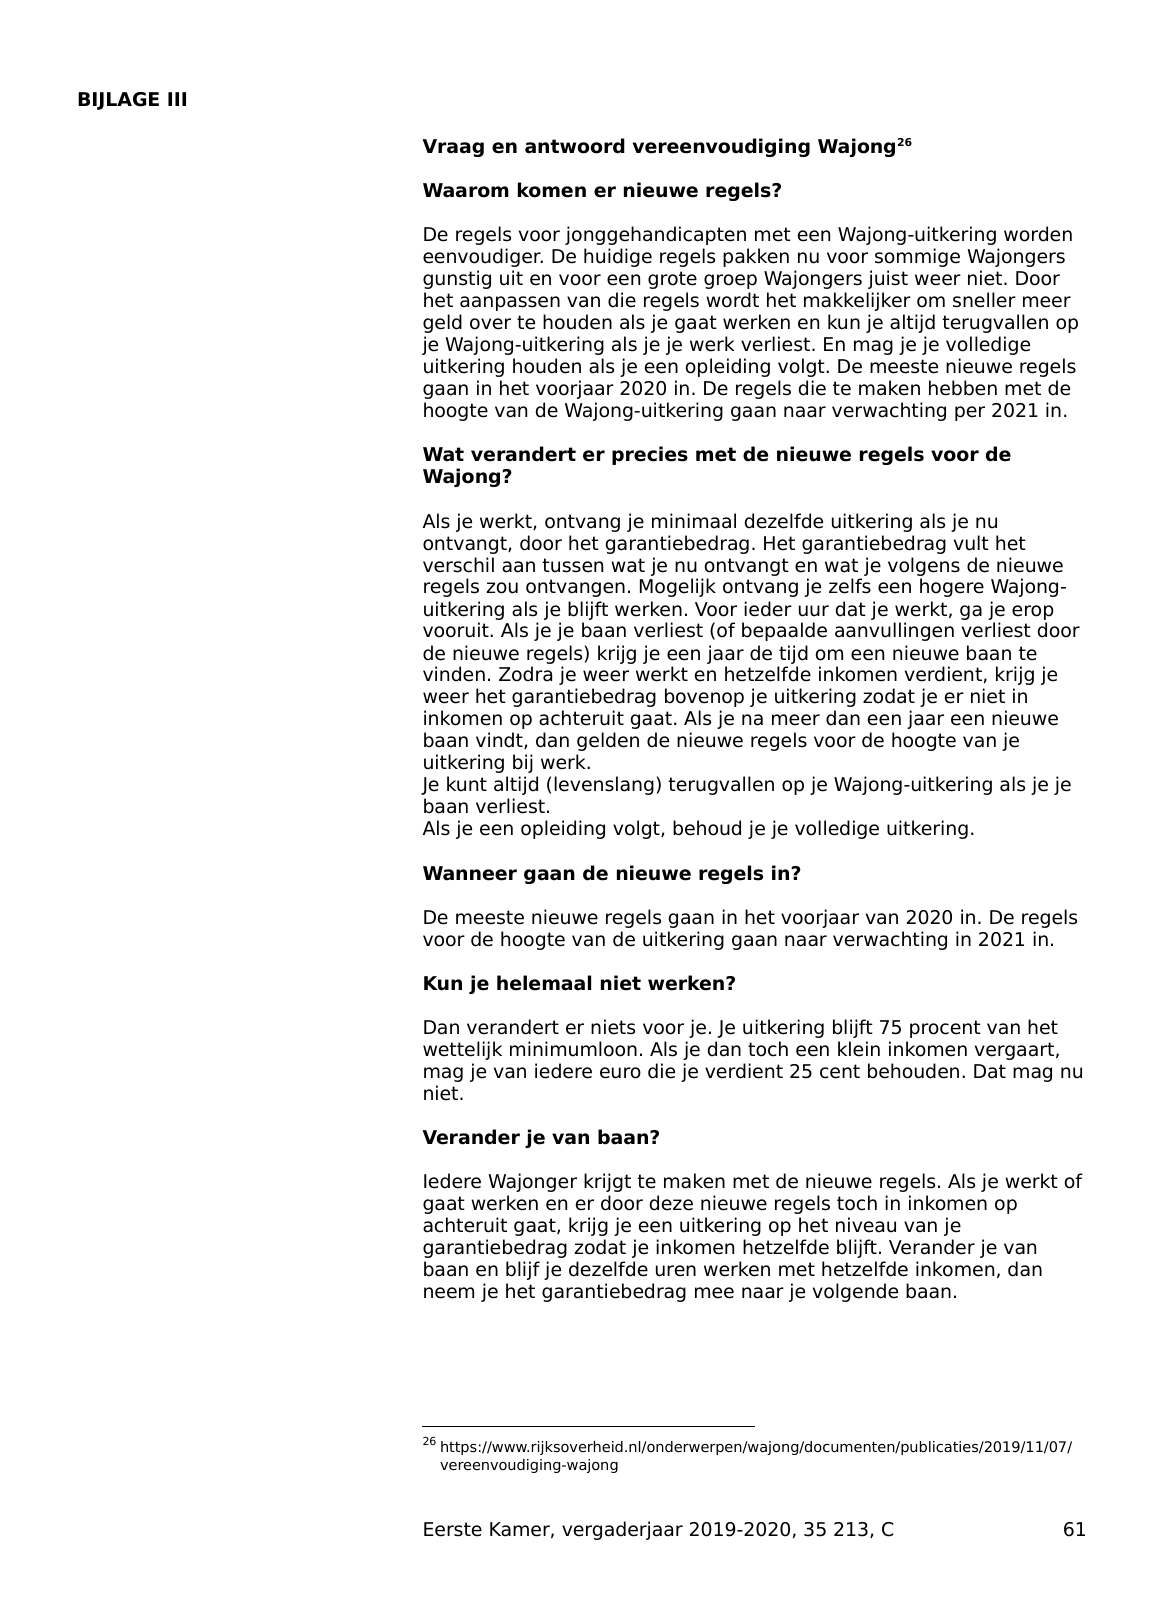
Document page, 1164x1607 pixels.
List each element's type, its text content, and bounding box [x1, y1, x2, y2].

subtitle Wanneer gaan de nieuwe regels in? [422, 862, 1087, 884]
text https://www.rijksoverheid.nl/onderwerpen/wajong/documenten/publicaties/2019/11/07/vereenvoudiging-wajong [422, 1435, 1087, 1474]
text Als je een opleiding volgt, behoud je je volledige uitkering. [422, 818, 1087, 840]
subtitle Waarom komen er nieuwe regels? [422, 180, 1087, 202]
subtitle BIJLAGE III [77, 89, 1087, 111]
subtitle Verander je van baan? [422, 1127, 1087, 1149]
subtitle Vraag en antwoord vereenvoudiging Wajong [422, 136, 1087, 158]
text Dan verandert er niets voor je. Je uitkering blijft 75 procent van het wettelijk minimumloon. Als je dan toch een klein inkomen vergaart, mag je van iedere euro die je verdient 25 cent behouden. Dat mag nu niet. [422, 1017, 1087, 1105]
text Als je werkt, ontvang je minimaal dezelfde uitkering als je nu ontvangt, door het garantiebedrag. Het garantiebedrag vult het verschil aan tussen wat je nu ontvangt en wat je volgens de nieuwe regels zou ontvangen. Mogelijk ontvang je zelfs een hogere Wajong-uitkering als je blijft werken. Voor ieder uur dat je werkt, ga je erop vooruit. Als je je baan verliest (of bepaalde aanvullingen verliest door de nieuwe regels) krijg je een jaar de tijd om een nieuwe baan te vinden. Zodra je weer werkt en hetzelfde inkomen verdient, krijg je weer het garantiebedrag bovenop je uitkering zodat je er niet in inkomen op achteruit gaat. Als je na meer dan een jaar een nieuwe baan vindt, dan gelden de nieuwe regels voor de hoogte van je uitkering bij werk. [422, 511, 1087, 774]
text Iedere Wajonger krijgt te maken met de nieuwe regels. Als je werkt of gaat werken en er door deze nieuwe regels toch in inkomen op achteruit gaat, krijg je een uitkering op het niveau van je garantiebedrag zodat je inkomen hetzelfde blijft. Verander je van baan en blijf je dezelfde uren werken met hetzelfde inkomen, dan neem je het garantiebedrag mee naar je volgende baan. [422, 1171, 1087, 1303]
text Je kunt altijd (levenslang) terugvallen op je Wajong-uitkering als je je baan verliest. [422, 774, 1087, 818]
subtitle Wat verandert er precies met de nieuwe regels voor de Wajong? [422, 444, 1087, 488]
subtitle Kun je helemaal niet werken? [422, 973, 1087, 995]
text De meeste nieuwe regels gaan in het voorjaar van 2020 in. De regels voor de hoogte van de uitkering gaan naar verwachting in 2021 in. [422, 907, 1087, 951]
text De regels voor jonggehandicapten met een Wajong-uitkering worden eenvoudiger. De huidige regels pakken nu voor sommige Wajongers gunstig uit en voor een grote groep Wajongers juist weer niet. Door het aanpassen van die regels wordt het makkelijker om sneller meer geld over te houden als je gaat werken en kun je altijd terugvallen op je Wajong-uitkering als je je werk verliest. En mag je je volledige uitkering houden als je een opleiding volgt. De meeste nieuwe regels gaan in het voorjaar 2020 in. De regels die te maken hebben met de hoogte van de Wajong-uitkering gaan naar verwachting per 2021 in. [422, 224, 1087, 422]
